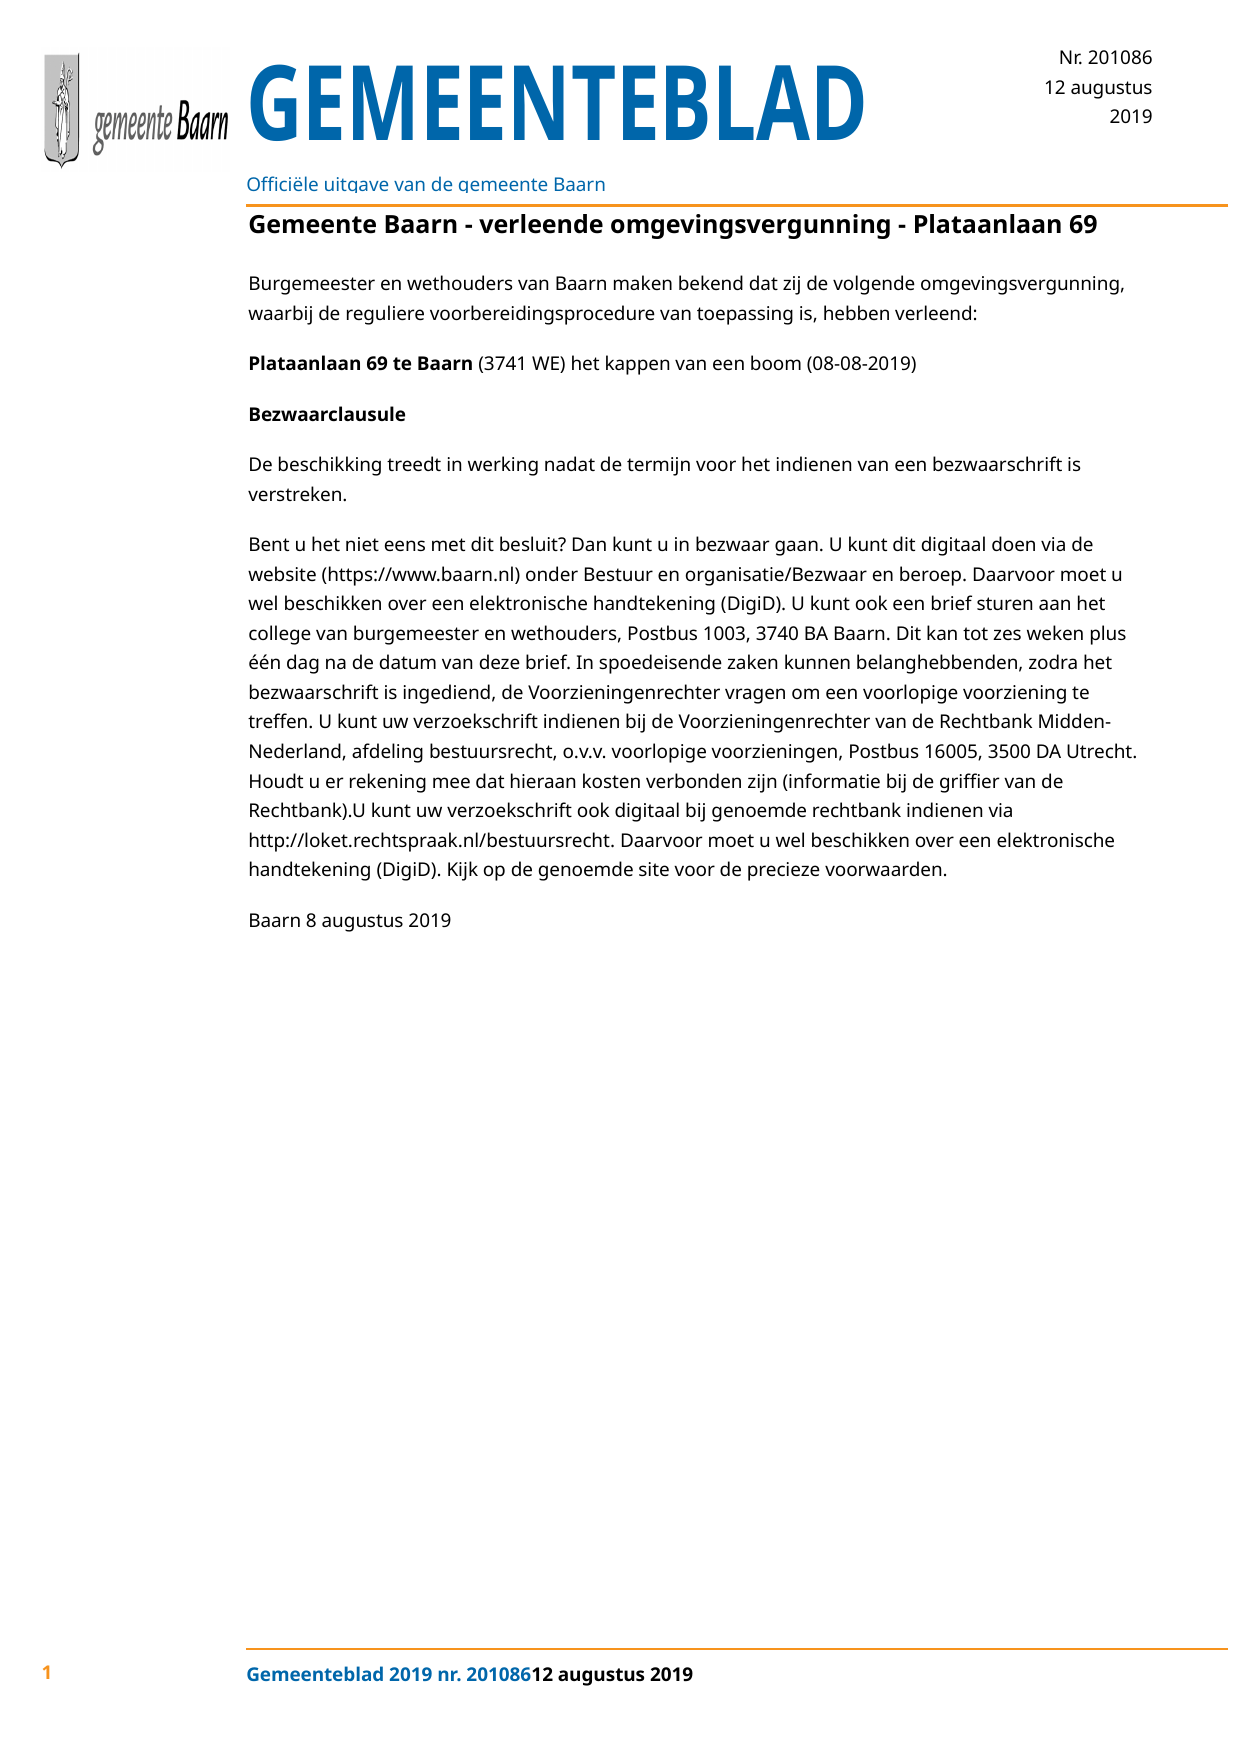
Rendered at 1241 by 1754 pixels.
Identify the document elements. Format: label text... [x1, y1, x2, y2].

text Burgemeester en wethouders van Baarn maken bekend dat zij de volgende omgevingsvergunning, waarbij de reguliere voorbereidingsprocedure van toepassing is, hebben verleend: [248, 270, 1152, 326]
text Bent u het niet eens met dit besluit? Dan kunt u in bezwaar gaan. U kunt dit digitaal doen via de website (https://www.baarn.nl) onder Bestuur en organisatie/Bezwaar en beroep. Daarvoor moet u wel beschikken over een elektronische handtekening (DigiD). U kunt ook een brief sturen aan het college van burgemeester en wethouders, Postbus 1003, 3740 BA Baarn. Dit kan tot zes weken plus één dag na de datum van deze brief. In spoedeisende zaken kunnen belanghebbenden, zodra het bezwaarschrift is ingediend, de Voorzieningenrechter vragen om een voorlopige voorziening te treffen. U kunt uw verzoekschrift indienen bij de Voorzieningenrechter van de Rechtbank Midden-Nederland, afdeling bestuursrecht, o.v.v. voorlopige voorzieningen, Postbus 16005, 3500 DA Utrecht. Houdt u er rekening mee dat hieraan kosten verbonden zijn (informatie bij de griffier van de Rechtbank).U kunt uw verzoekschrift ook digitaal bij genoemde rechtbank indienen via http://loket.rechtspraak.nl/bestuursrecht. Daarvoor moet u wel beschikken over een elektronische handtekening (DigiD). Kijk op de genoemde site voor de precieze voorwaarden. [248, 531, 1152, 882]
text Baarn 8 augustus 2019 [248, 907, 1152, 933]
text Bezwaarclausule [248, 401, 1152, 426]
text De beschikking treedt in werking nadat de termijn voor het indienen van een bezwaarschrift is verstreken. [248, 451, 1152, 506]
picture [41, 47, 231, 172]
text Gemeente Baarn - verleende omgevingsvergunning - Plataanlaan 69 [248, 207, 1152, 241]
text Plataanlaan 69 te Baarn (3741 WE) het kappen van een boom (08-08-2019) [248, 350, 1152, 376]
